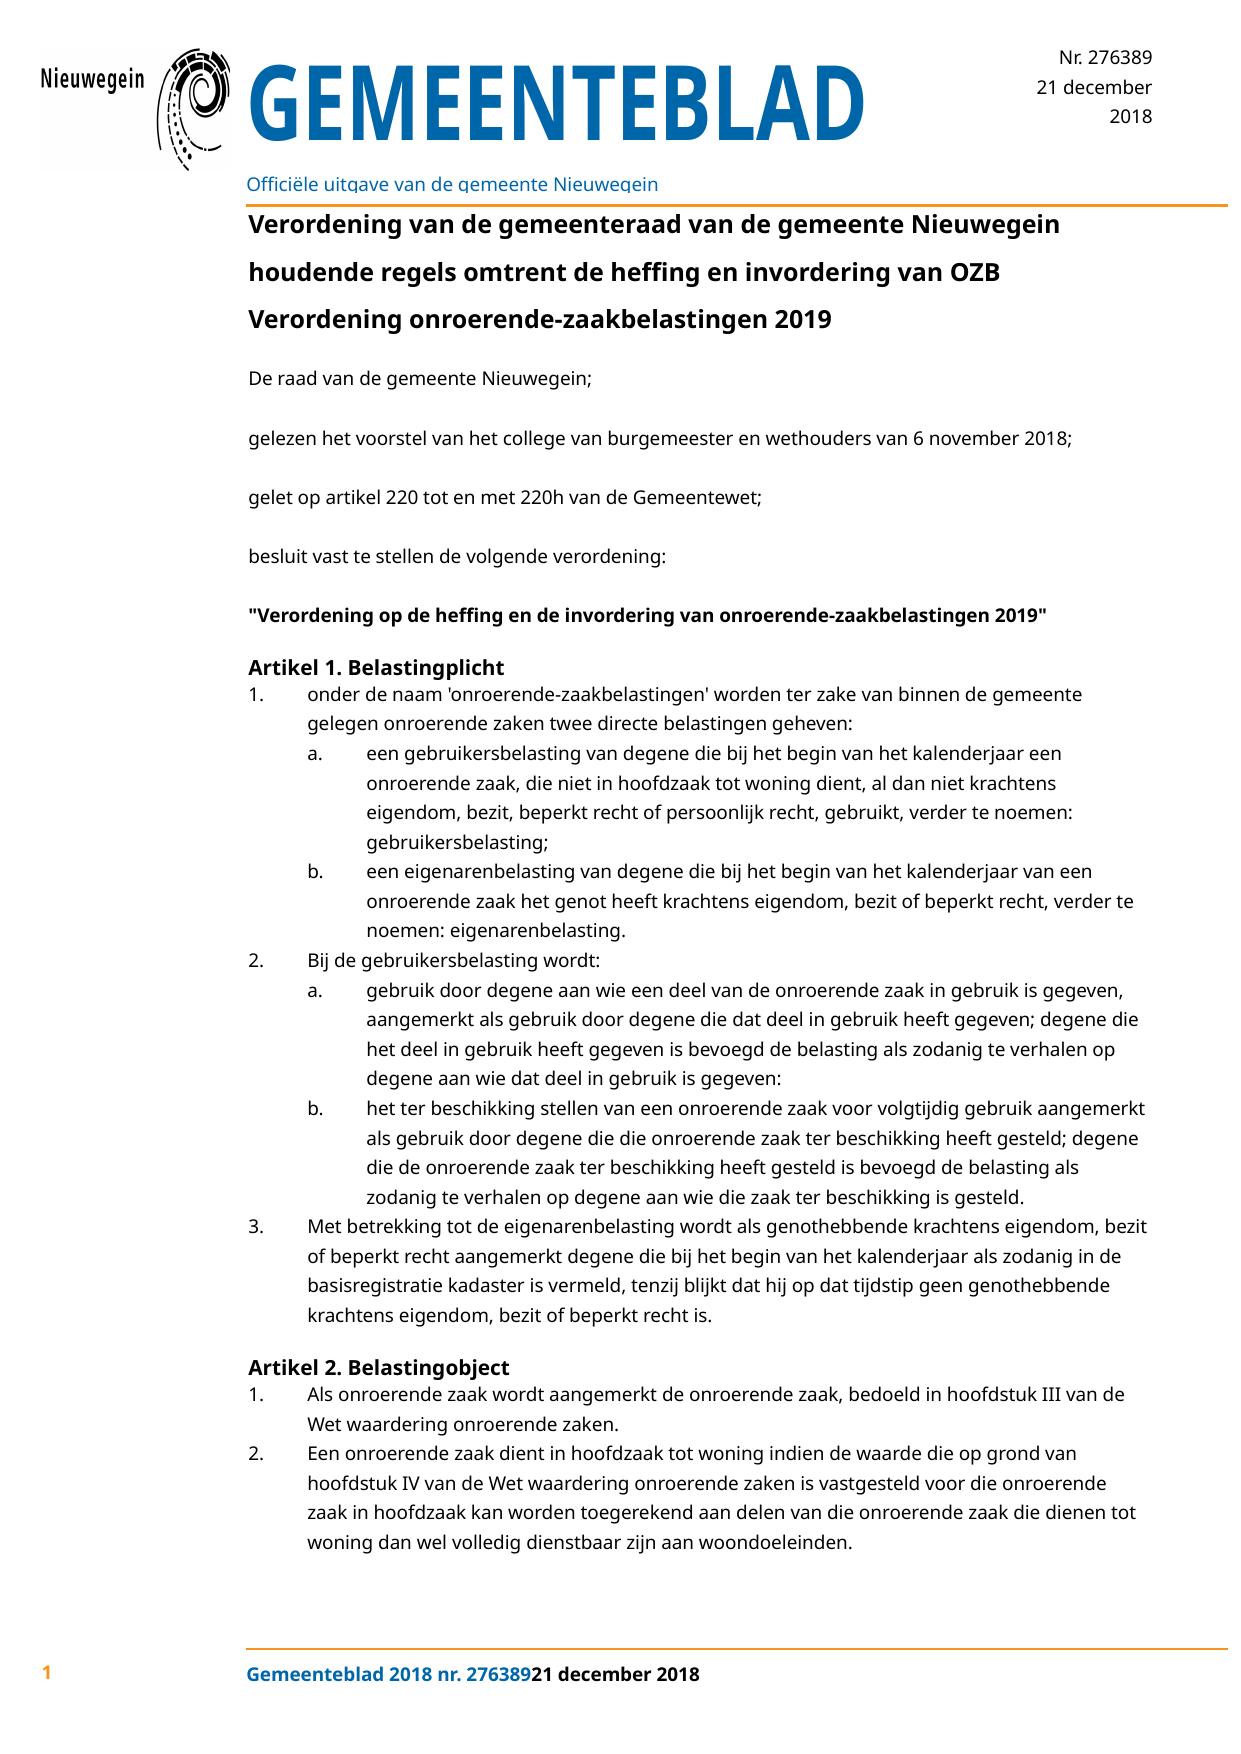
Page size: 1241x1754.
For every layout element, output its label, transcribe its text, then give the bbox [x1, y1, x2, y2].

list een gebruikersbelasting van degene die bij het begin van het kalenderjaar een onroerende zaak, die niet in hoofdzaak tot woning dient, al dan niet krachtens eigendom, bezit, beperkt recht of persoonlijk recht, gebruikt, verder te noemen: gebruikersbelasting; [307, 740, 1152, 855]
list Bij de gebruikersbelasting wordt: [248, 947, 1152, 973]
text Verordening van de gemeenteraad van de gemeente Nieuwegein houdende regels omtrent de heffing en invordering van OZB Verordening onroerende-zaakbelastingen 2019 [248, 207, 1152, 336]
text gelezen het voorstel van het college van burgemeester en wethouders van 6 november 2018; [248, 425, 1152, 450]
text "Verordening op de heffing en de invordering van onroerende-zaakbelastingen 2019" [248, 602, 1152, 628]
text gelet op artikel 220 tot en met 220h van de Gemeentewet; [248, 484, 1152, 509]
list onder de naam 'onroerende-zaakbelastingen' worden ter zake van binnen de gemeente gelegen onroerende zaken twee directe belastingen geheven: [248, 681, 1152, 736]
picture [41, 47, 231, 172]
list Met betrekking tot de eigenarenbelasting wordt als genothebbende krachtens eigendom, bezit of beperkt recht aangemerkt degene die bij het begin van het kalenderjaar als zodanig in de basisregistratie kadaster is vermeld, tenzij blijkt dat hij op dat tijdstip geen genothebbende krachtens eigendom, bezit of beperkt recht is. [248, 1213, 1152, 1328]
list Een onroerende zaak dient in hoofdzaak tot woning indien de waarde die op grond van hoofdstuk IV van de Wet waardering onroerende zaken is vastgesteld voor die onroerende zaak in hoofdzaak kan worden toegerekend aan delen van die onroerende zaak die dienen tot woning dan wel volledig dienstbaar zijn aan woondoeleinden. [248, 1440, 1152, 1555]
list gebruik door degene aan wie een deel van de onroerende zaak in gebruik is gegeven, aangemerkt als gebruik door degene die dat deel in gebruik heeft gegeven; degene die het deel in gebruik heeft gegeven is bevoegd de belasting als zodanig te verhalen op degene aan wie dat deel in gebruik is gegeven: [307, 977, 1152, 1091]
text besluit vast te stellen de volgende verordening: [248, 543, 1152, 569]
list Als onroerende zaak wordt aangemerkt de onroerende zaak, bedoeld in hoofdstuk III van de Wet waardering onroerende zaken. [248, 1381, 1152, 1436]
list het ter beschikking stellen van een onroerende zaak voor volgtijdig gebruik aangemerkt als gebruik door degene die die onroerende zaak ter beschikking heeft gesteld; degene die de onroerende zaak ter beschikking heeft gesteld is bevoegd de belasting als zodanig te verhalen op degene aan wie die zaak ter beschikking is gesteld. [307, 1095, 1152, 1210]
text De raad van de gemeente Nieuwegein; [248, 366, 1152, 391]
text Artikel 2. Belastingobject [248, 1353, 1152, 1381]
text Artikel 1. Belastingplicht [248, 653, 1152, 681]
list een eigenarenbelasting van degene die bij het begin van het kalenderjaar van een onroerende zaak het genot heeft krachtens eigendom, bezit of beperkt recht, verder te noemen: eigenarenbelasting. [307, 858, 1152, 943]
